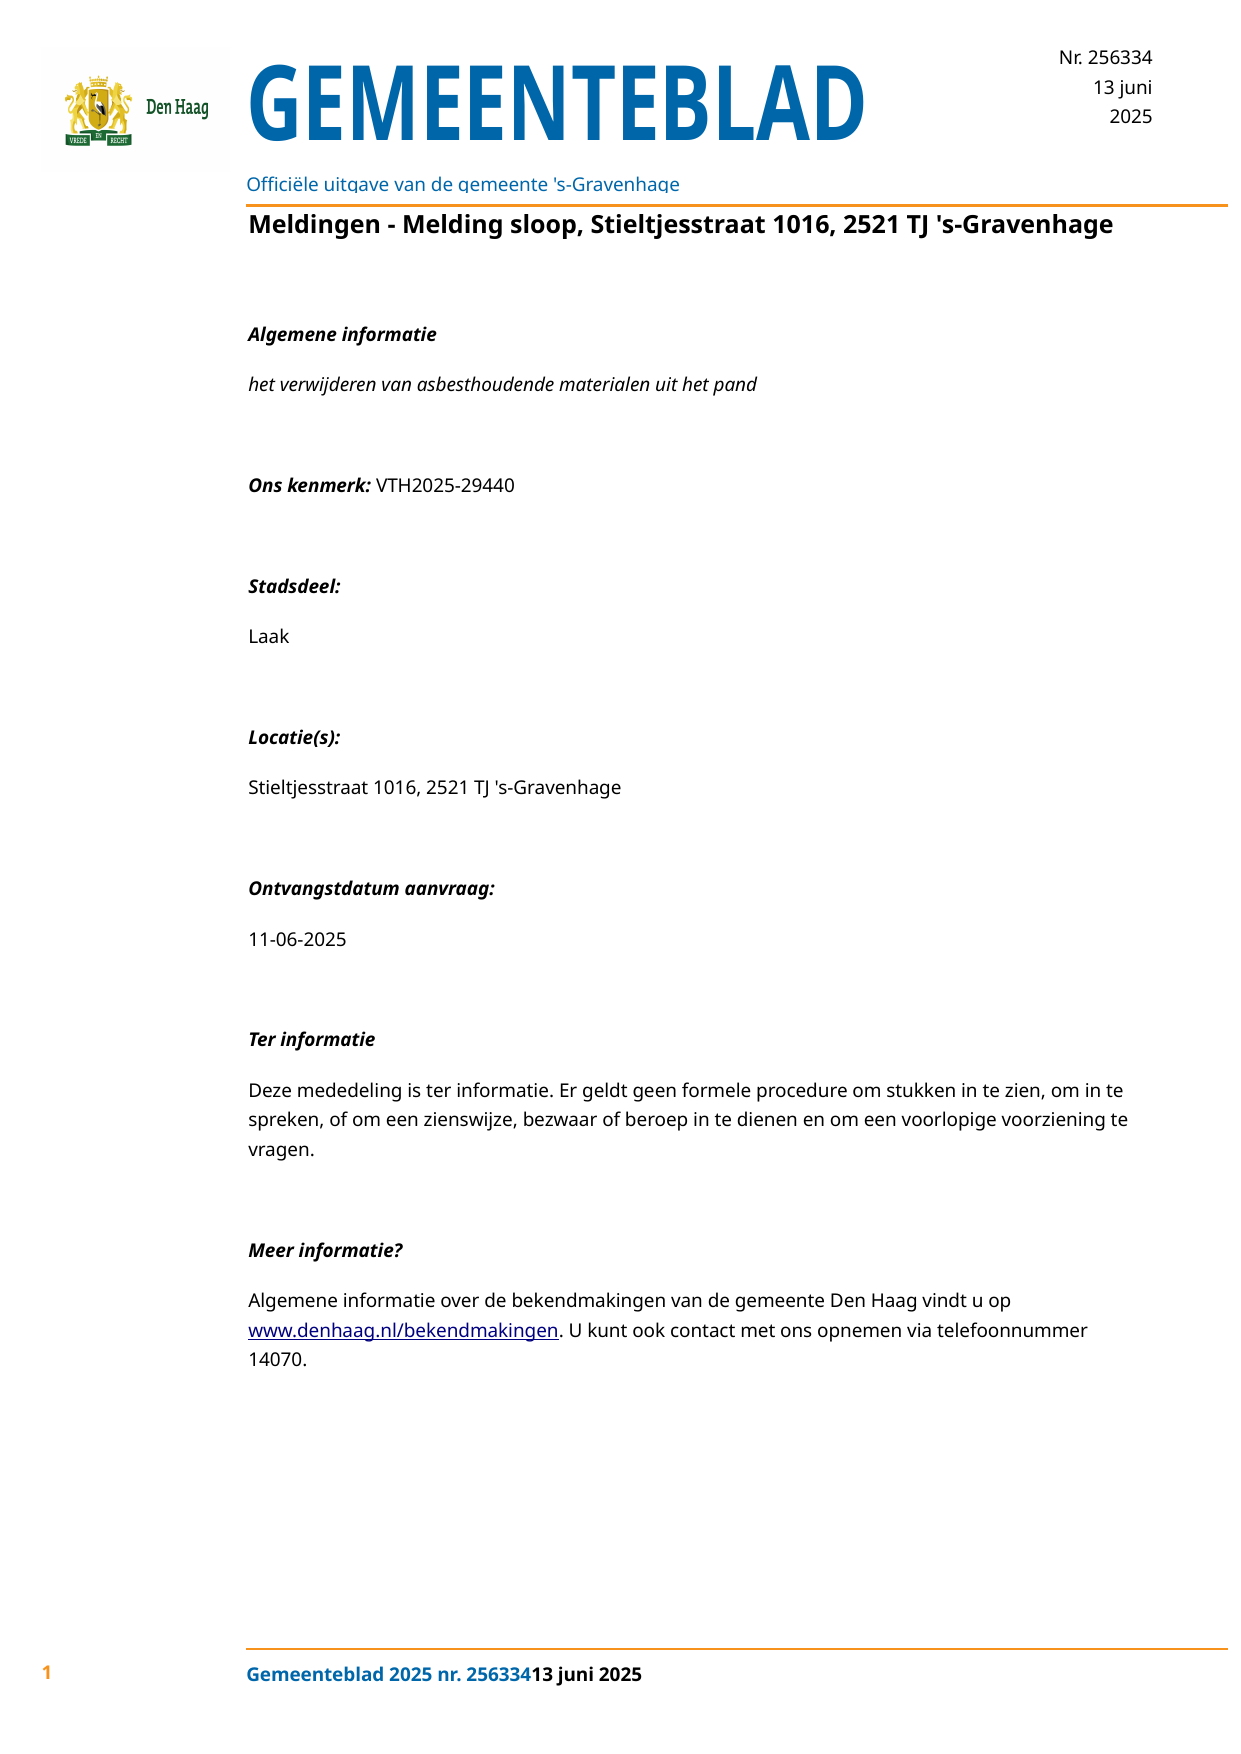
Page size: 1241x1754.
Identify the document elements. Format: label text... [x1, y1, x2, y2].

text Deze mededeling is ter informatie. Er geldt geen formele procedure om stukken in te zien, om in te spreken, of om een zienswijze, bezwaar of beroep in te dienen en om een voorlopige voorziening te vragen. [248, 1077, 1152, 1162]
text Laak [248, 623, 1152, 649]
text Meldingen - Melding sloop, Stieltjesstraat 1016, 2521 TJ 's-Gravenhage [248, 207, 1152, 241]
text 11-06-2025 [248, 926, 1152, 951]
text Locatie(s): [248, 724, 1152, 750]
text Meer informatie? [248, 1237, 1152, 1263]
text Algemene informatie over de bekendmakingen van de gemeente Den Haag vindt u op www.denhaag.nl/bekendmakingen. U kunt ook contact met ons opnemen via telefoonnummer 14070. [248, 1287, 1152, 1372]
text Algemene informatie [248, 321, 1152, 346]
text Stadsdeel: [248, 573, 1152, 598]
text het verwijderen van asbesthoudende materialen uit het pand [248, 371, 1152, 397]
text Ter informatie [248, 1027, 1152, 1052]
text Ons kenmerk: VTH2025-29440 [248, 472, 1152, 498]
text Ontvangstdatum aanvraag: [248, 875, 1152, 901]
picture [41, 47, 231, 172]
text Stieltjesstraat 1016, 2521 TJ 's-Gravenhage [248, 774, 1152, 800]
